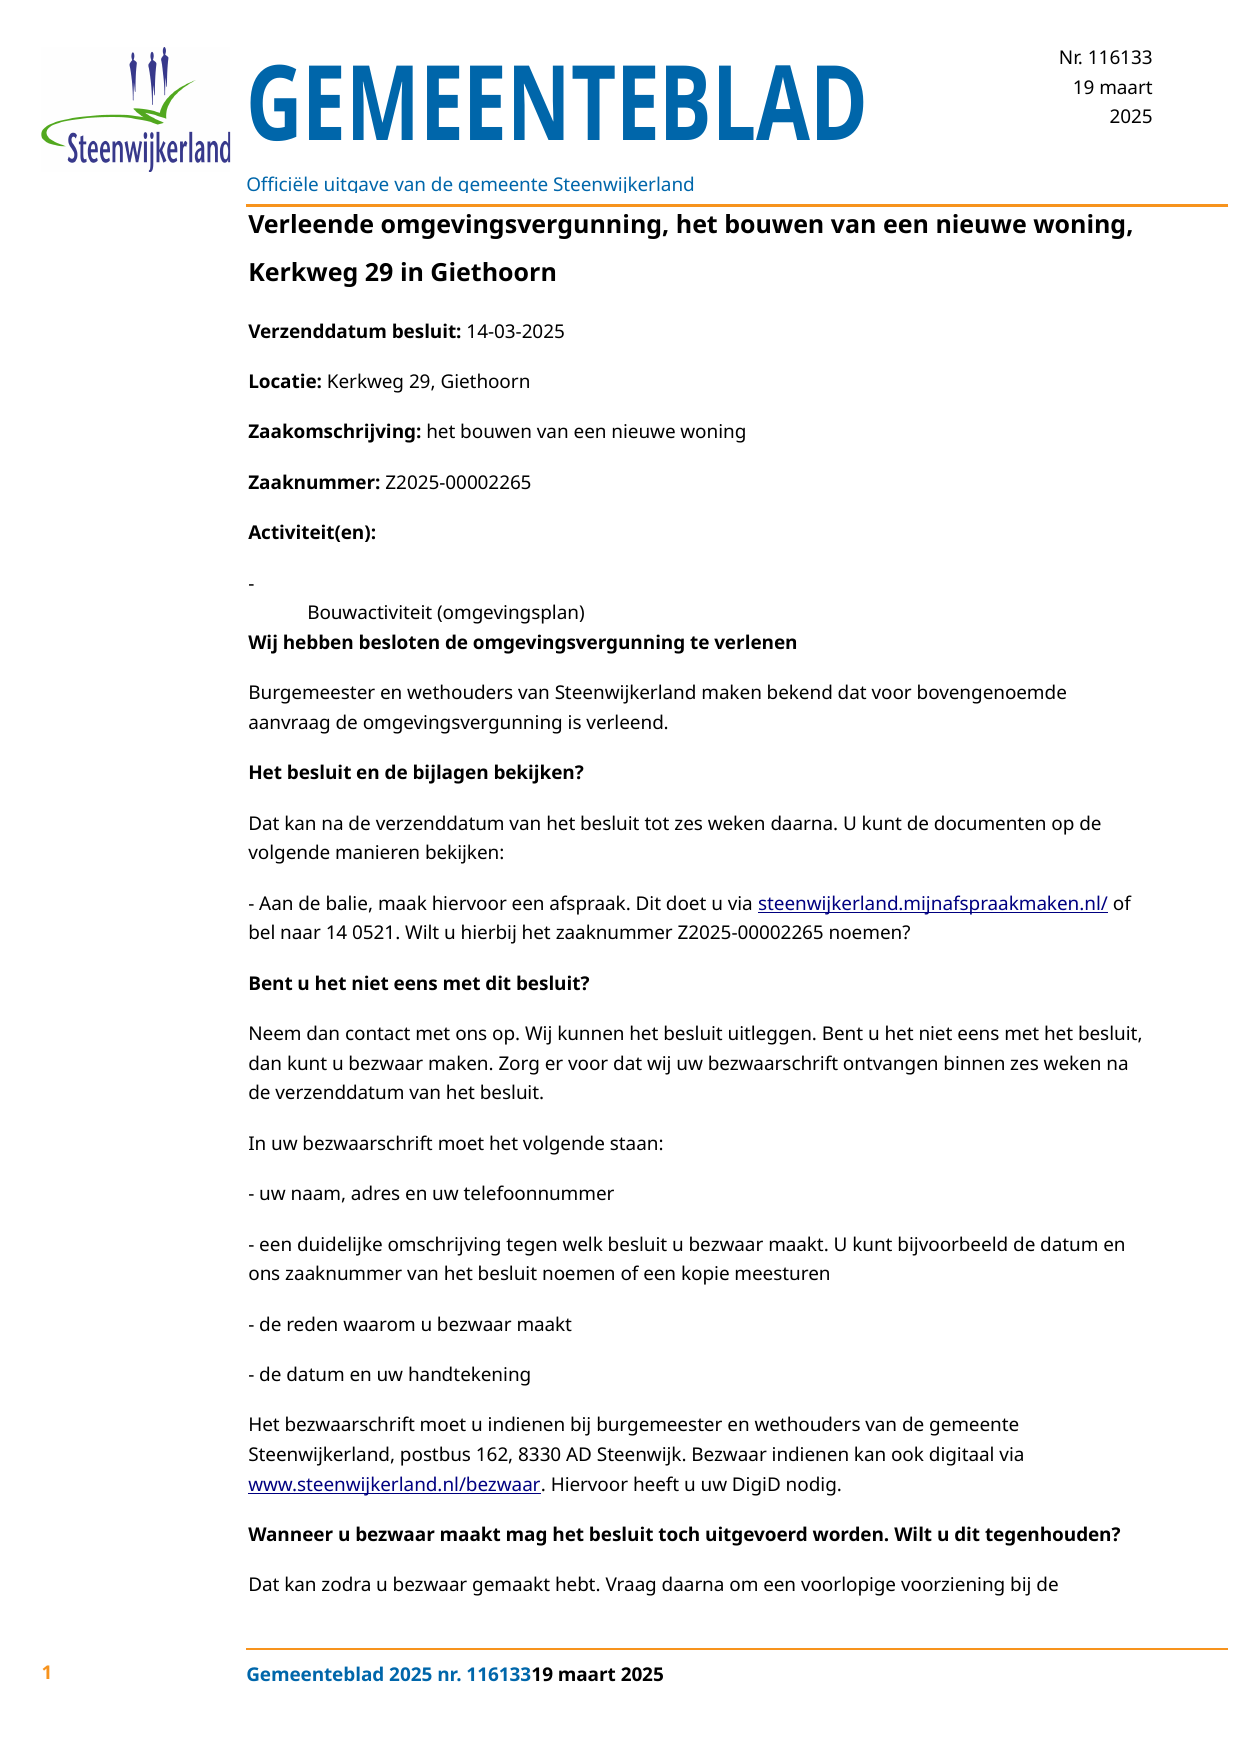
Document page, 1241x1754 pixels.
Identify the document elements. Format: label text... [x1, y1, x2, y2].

text Zaakomschrijving: het bouwen van een nieuwe woning [248, 419, 1152, 444]
text - uw naam, adres en uw telefoonnummer [248, 1180, 1152, 1206]
text Verleende omgevingsvergunning, het bouwen van een nieuwe woning, Kerkweg 29 in Giethoorn [248, 207, 1152, 288]
list Bouwactiviteit (omgevingsplan) [248, 599, 1152, 625]
text Dat kan na de verzenddatum van het besluit tot zes weken daarna. U kunt de documenten op de volgende manieren bekijken: [248, 810, 1152, 865]
text Het bezwaarschrift moet u indienen bij burgemeester en wethouders van de gemeente Steenwijkerland, postbus 162, 8330 AD Steenwijk. Bezwaar indienen kan ook digitaal via www.steenwijkerland.nl/bezwaar. Hiervoor heeft u uw DigiD nodig. [248, 1412, 1152, 1497]
text - de datum en uw handtekening [248, 1361, 1152, 1387]
text - een duidelijke omschrijving tegen welk besluit u bezwaar maakt. U kunt bijvoorbeeld de datum en ons zaaknummer van het besluit noemen of een kopie meesturen [248, 1231, 1152, 1286]
text Burgemeester en wethouders van Steenwijkerland maken bekend dat voor bovengenoemde aanvraag de omgevingsvergunning is verleend. [248, 679, 1152, 735]
text Dat kan zodra u bezwaar gemaakt hebt. Vraag daarna om een voorlopige voorziening bij de [248, 1572, 1152, 1597]
text Het besluit en de bijlagen bekijken? [248, 759, 1152, 785]
text Bent u het niet eens met dit besluit? [248, 970, 1152, 996]
text Wanneer u bezwaar maakt mag het besluit toch uitgevoerd worden. Wilt u dit tegenhouden? [248, 1521, 1152, 1547]
text Activiteit(en): [248, 519, 1152, 545]
text Wij hebben besloten de omgevingsvergunning te verlenen [248, 629, 1152, 655]
text - Aan de balie, maak hiervoor een afspraak. Dit doet u via steenwijkerland.mijnafspraakmaken.nl/ of bel naar 14 0521. Wilt u hierbij het zaaknummer Z2025-00002265 noemen? [248, 890, 1152, 945]
text Neem dan contact met ons op. Wij kunnen het besluit uitleggen. Bent u het niet eens met het besluit, dan kunt u bezwaar maken. Zorg er voor dat wij uw bezwaarschrift ontvangen binnen zes weken na de verzenddatum van het besluit. [248, 1020, 1152, 1105]
text In uw bezwaarschrift moet het volgende staan: [248, 1130, 1152, 1156]
picture [41, 47, 231, 172]
text Zaaknummer: Z2025-00002265 [248, 469, 1152, 495]
text - de reden waarom u bezwaar maakt [248, 1311, 1152, 1337]
text Locatie: Kerkweg 29, Giethoorn [248, 368, 1152, 394]
text Verzenddatum besluit: 14-03-2025 [248, 318, 1152, 344]
